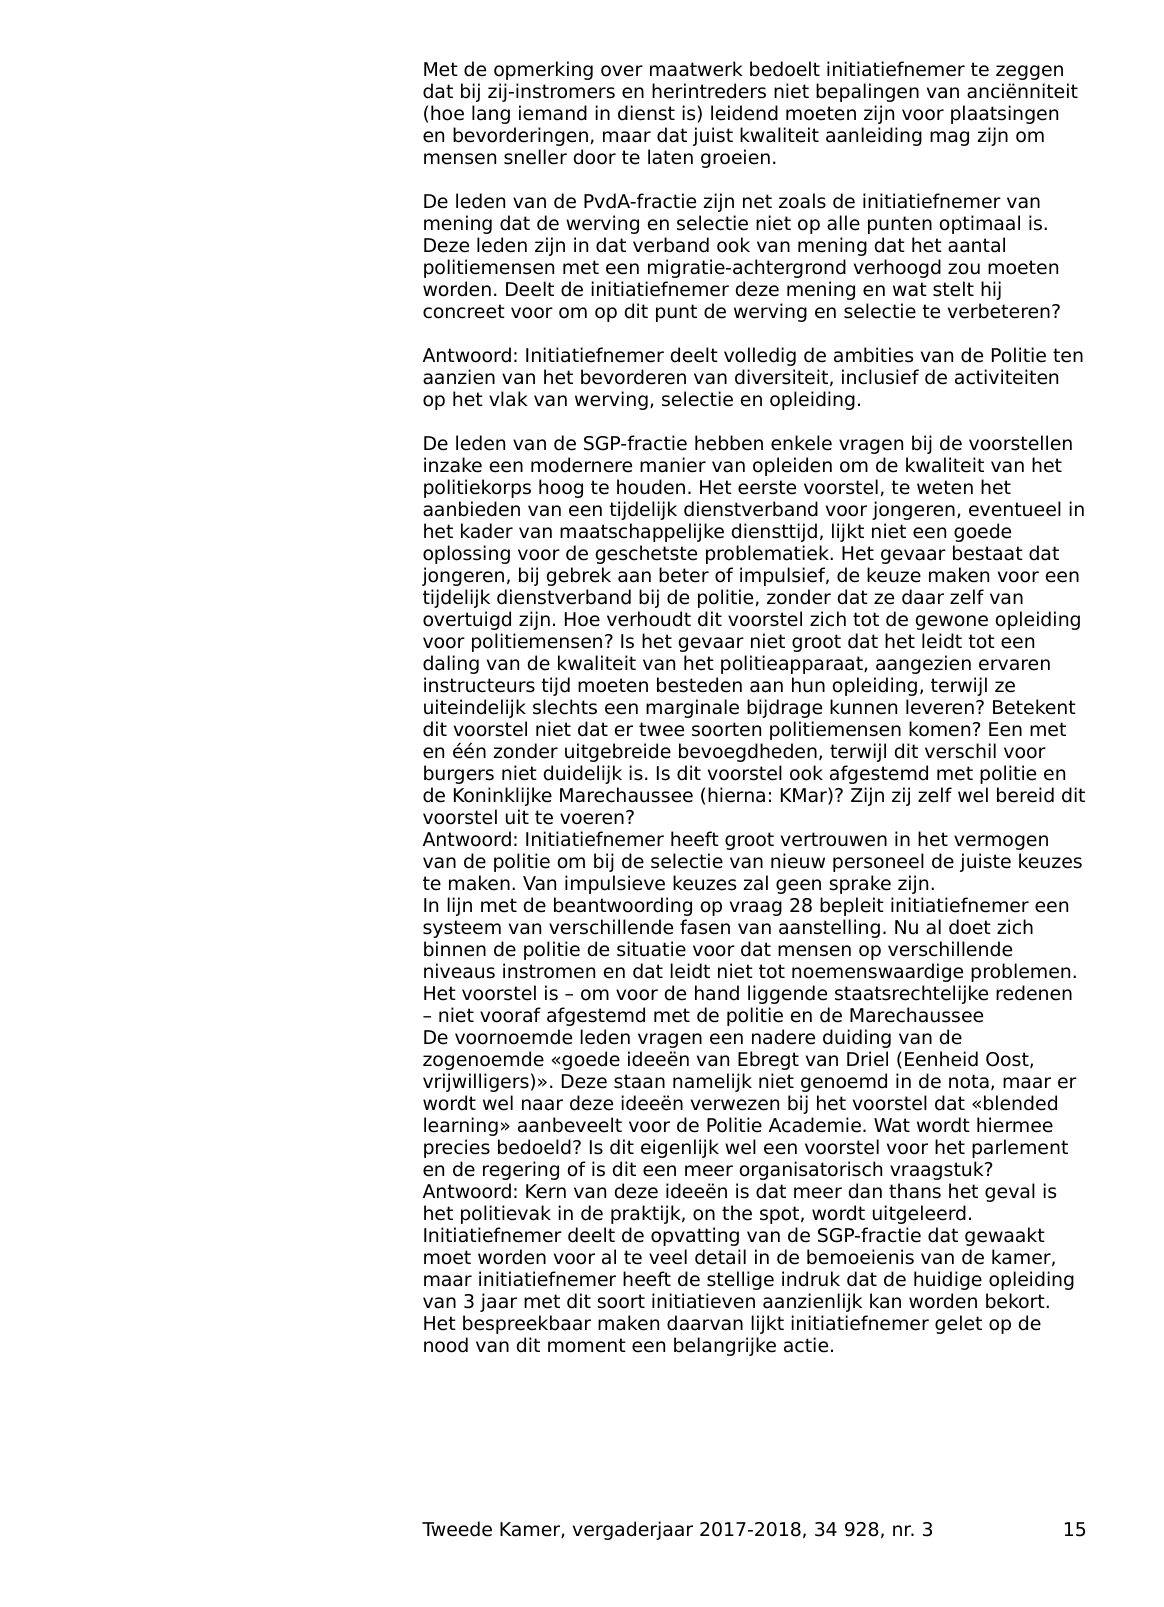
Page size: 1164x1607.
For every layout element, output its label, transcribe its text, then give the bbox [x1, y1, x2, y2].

text Het voorstel is – om voor de hand liggende staatsrechtelijke redenen – niet vooraf afgestemd met de politie en de Marechaussee [422, 983, 1087, 1027]
text Antwoord: Initiatiefnemer heeft groot vertrouwen in het vermogen van de politie om bij de selectie van nieuw personeel de juiste keuzes te maken. Van impulsieve keuzes zal geen sprake zijn. [422, 829, 1087, 895]
text De voornoemde leden vragen een nadere duiding van de zogenoemde «goede ideeën van Ebregt van Driel (Eenheid Oost, vrijwilligers)». Deze staan namelijk niet genoemd in de nota, maar er wordt wel naar deze ideeën verwezen bij het voorstel dat «blended learning» aanbeveelt voor de Politie Academie. Wat wordt hiermee precies bedoeld? Is dit eigenlijk wel een voorstel voor het parlement en de regering of is dit een meer organisatorisch vraagstuk? [422, 1027, 1087, 1181]
text Antwoord: Initiatiefnemer deelt volledig de ambities van de Politie ten aanzien van het bevorderen van diversiteit, inclusief de activiteiten op het vlak van werving, selectie en opleiding. [422, 345, 1087, 411]
text De leden van de SGP-fractie hebben enkele vragen bij de voorstellen inzake een modernere manier van opleiden om de kwaliteit van het politiekorps hoog te houden. Het eerste voorstel, te weten het aanbieden van een tijdelijk dienstverband voor jongeren, eventueel in het kader van maatschappelijke diensttijd, lijkt niet een goede oplossing voor de geschetste problematiek. Het gevaar bestaat dat jongeren, bij gebrek aan beter of impulsief, de keuze maken voor een tijdelijk dienstverband bij de politie, zonder dat ze daar zelf van overtuigd zijn. Hoe verhoudt dit voorstel zich tot de gewone opleiding voor politiemensen? Is het gevaar niet groot dat het leidt tot een daling van de kwaliteit van het politieapparaat, aangezien ervaren instructeurs tijd moeten besteden aan hun opleiding, terwijl ze uiteindelijk slechts een marginale bijdrage kunnen leveren? Betekent dit voorstel niet dat er twee soorten politiemensen komen? Een met en één zonder uitgebreide bevoegdheden, terwijl dit verschil voor burgers niet duidelijk is. Is dit voorstel ook afgestemd met politie en de Koninklijke Marechaussee (hierna: KMar)? Zijn zij zelf wel bereid dit voorstel uit te voeren? [422, 433, 1087, 829]
text Antwoord: Kern van deze ideeën is dat meer dan thans het geval is het politievak in de praktijk, on the spot, wordt uitgeleerd. Initiatiefnemer deelt de opvatting van de SGP-fractie dat gewaakt moet worden voor al te veel detail in de bemoeienis van de kamer, maar initiatiefnemer heeft de stellige indruk dat de huidige opleiding van 3 jaar met dit soort initiatieven aanzienlijk kan worden bekort. Het bespreekbaar maken daarvan lijkt initiatiefnemer gelet op de nood van dit moment een belangrijke actie. [422, 1181, 1087, 1356]
text De leden van de PvdA-fractie zijn net zoals de initiatiefnemer van mening dat de werving en selectie niet op alle punten optimaal is. Deze leden zijn in dat verband ook van mening dat het aantal politiemensen met een migratie-achtergrond verhoogd zou moeten worden. Deelt de initiatiefnemer deze mening en wat stelt hij concreet voor om op dit punt de werving en selectie te verbeteren? [422, 191, 1087, 323]
text Met de opmerking over maatwerk bedoelt initiatiefnemer te zeggen dat bij zij-instromers en herintreders niet bepalingen van anciënniteit (hoe lang iemand in dienst is) leidend moeten zijn voor plaatsingen en bevorderingen, maar dat juist kwaliteit aanleiding mag zijn om mensen sneller door te laten groeien. [422, 59, 1087, 169]
text In lijn met de beantwoording op vraag 28 bepleit initiatiefnemer een systeem van verschillende fasen van aanstelling. Nu al doet zich binnen de politie de situatie voor dat mensen op verschillende niveaus instromen en dat leidt niet tot noemenswaardige problemen. [422, 895, 1087, 983]
